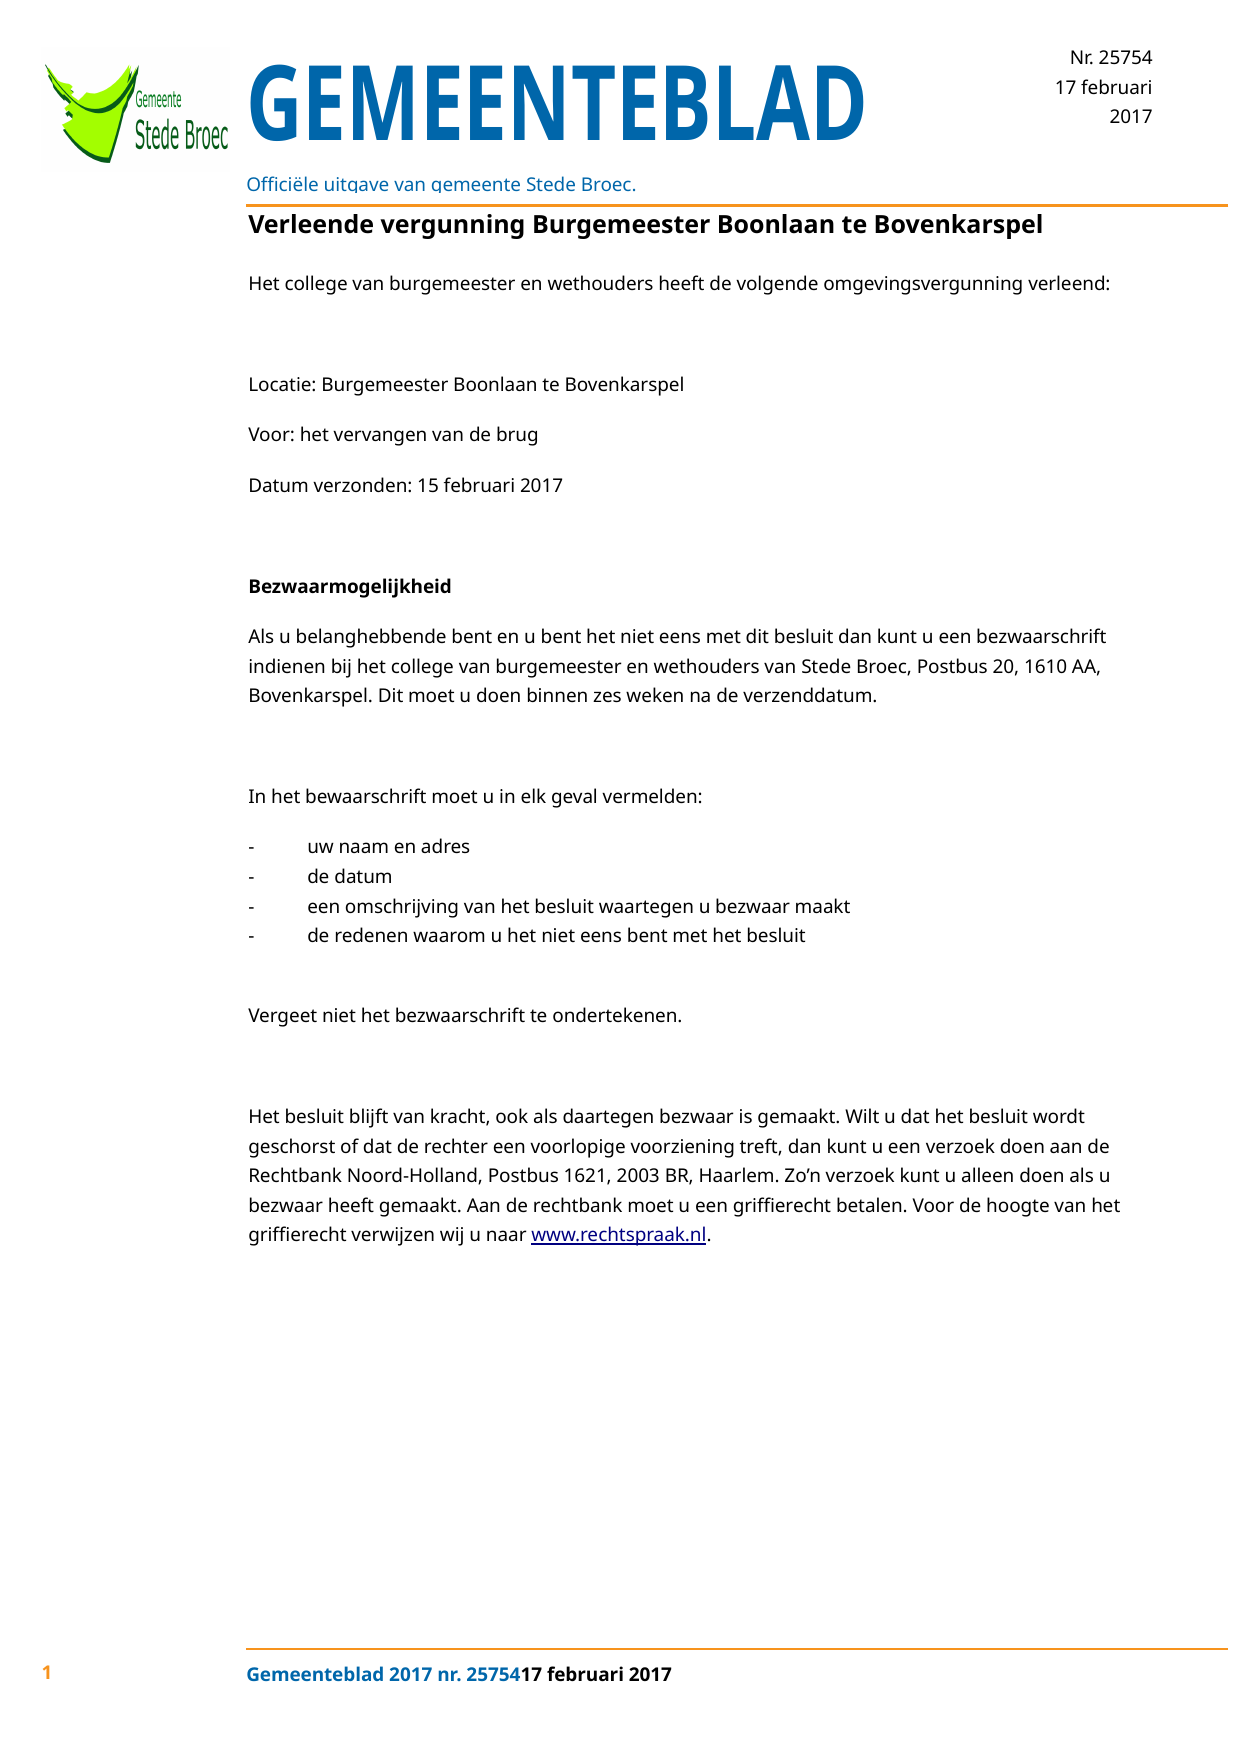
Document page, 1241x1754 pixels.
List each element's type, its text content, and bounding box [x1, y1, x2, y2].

picture [41, 47, 231, 172]
text Locatie: Burgemeester Boonlaan te Bovenkarspel [248, 371, 1152, 397]
text Als u belanghebbende bent en u bent het niet eens met dit besluit dan kunt u een bezwaarschrift indienen bij het college van burgemeester en wethouders van Stede Broec, Postbus 20, 1610 AA, Bovenkarspel. Dit moet u doen binnen zes weken na de verzenddatum. [248, 623, 1152, 708]
text Het college van burgemeester en wethouders heeft de volgende omgevingsvergunning verleend: [248, 270, 1152, 296]
list de redenen waarom u het niet eens bent met het besluit [248, 922, 1152, 948]
text Voor: het vervangen van de brug [248, 422, 1152, 447]
list uw naam en adres [248, 834, 1152, 859]
text Bezwaarmogelijkheid [248, 573, 1152, 598]
text Vergeet niet het bezwaarschrift te ondertekenen. [248, 1002, 1152, 1028]
text Datum verzonden: 15 februari 2017 [248, 472, 1152, 498]
list de datum [248, 863, 1152, 889]
text Het besluit blijft van kracht, ook als daartegen bezwaar is gemaakt. Wilt u dat het besluit wordt geschorst of dat de rechter een voorlopige voorziening treft, dan kunt u een verzoek doen aan de Rechtbank Noord-Holland, Postbus 1621, 2003 BR, Haarlem. Zo’n verzoek kunt u alleen doen als u bezwaar heeft gemaakt. Aan de rechtbank moet u een griffierecht betalen. Voor de hoogte van het griffierecht verwijzen wij u naar www.rechtspraak.nl. [248, 1103, 1152, 1247]
text In het bewaarschrift moet u in elk geval vermelden: [248, 783, 1152, 809]
list een omschrijving van het besluit waartegen u bezwaar maakt [248, 893, 1152, 918]
text Verleende vergunning Burgemeester Boonlaan te Bovenkarspel [248, 207, 1152, 241]
